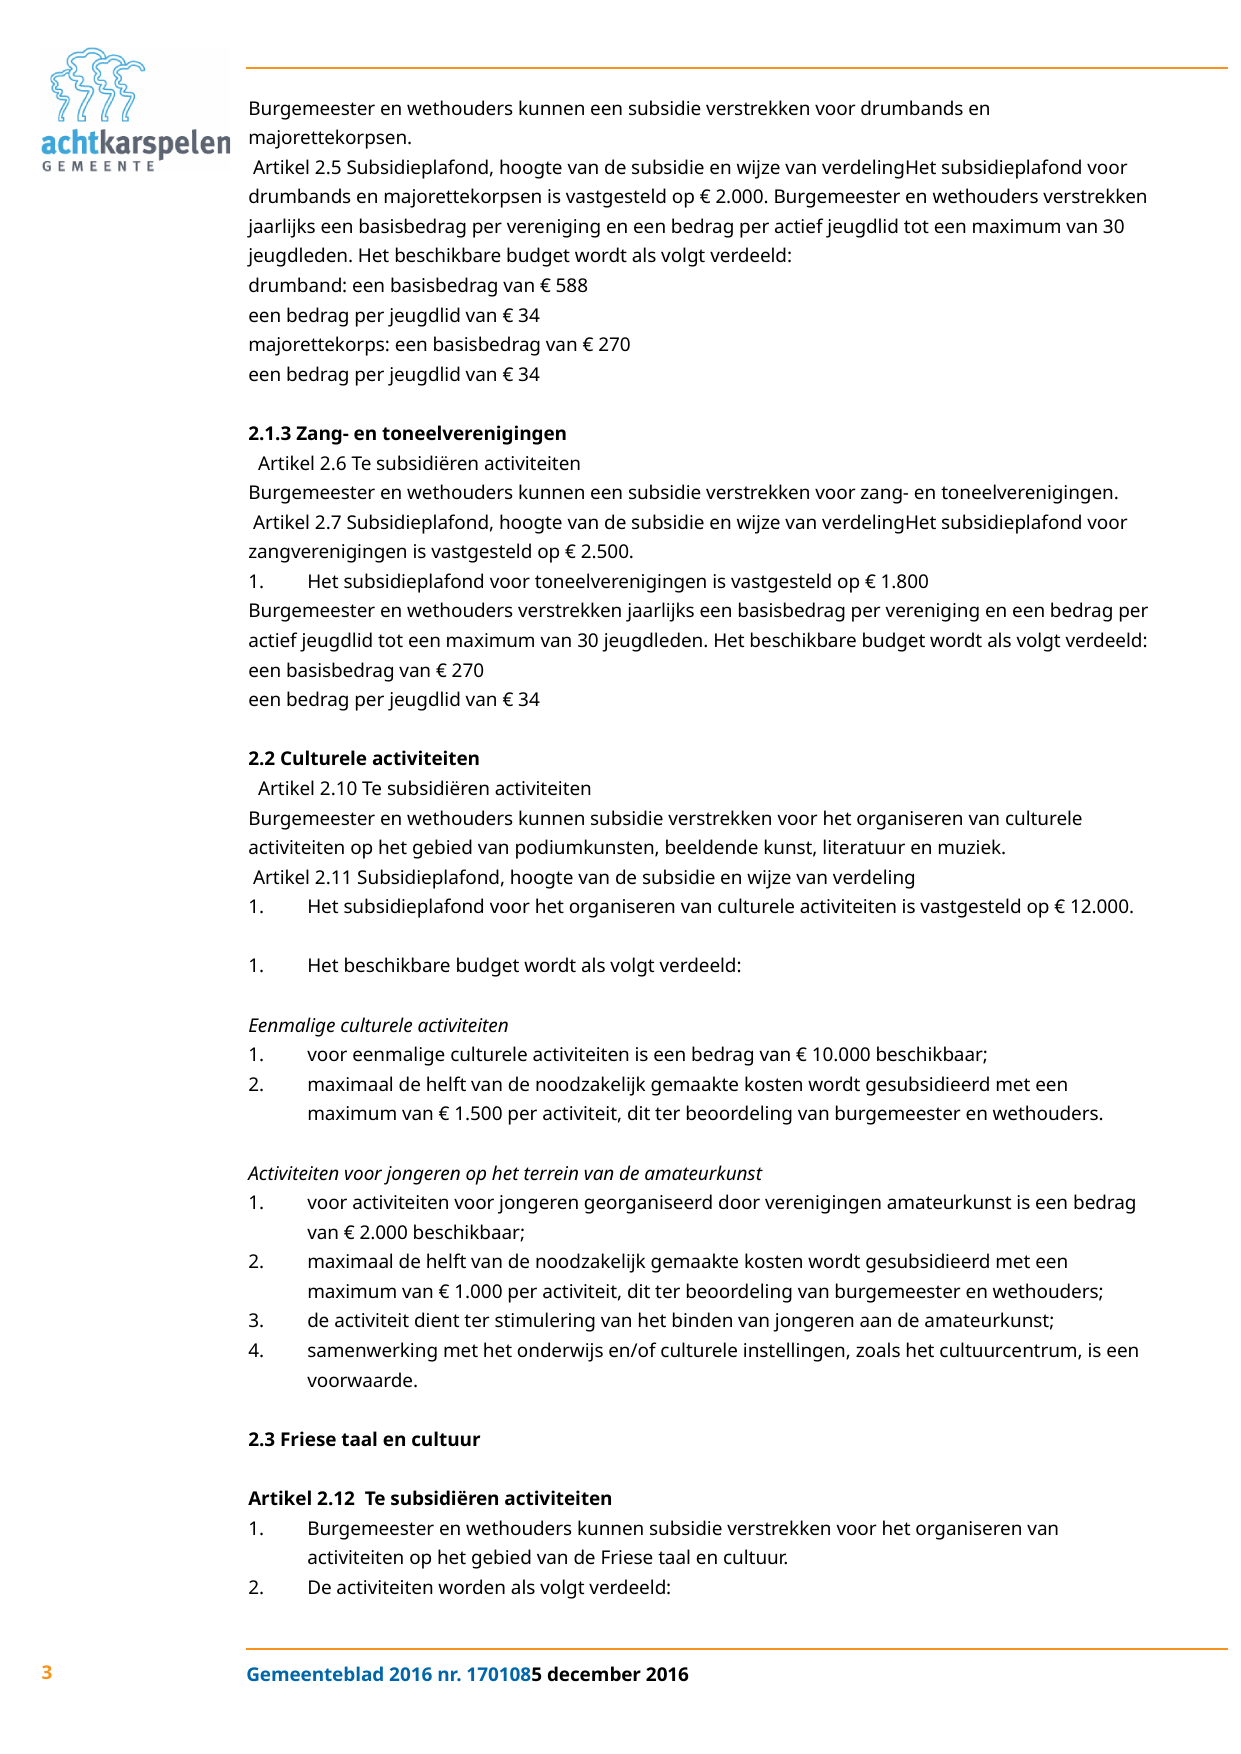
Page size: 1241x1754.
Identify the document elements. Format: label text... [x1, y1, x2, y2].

text Artikel 2.5 Subsidieplafond, hoogte van de subsidie en wijze van verdelingHet subsidieplafond voor drumbands en majorettekorpsen is vastgesteld op € 2.000. Burgemeester en wethouders verstrekken jaarlijks een basisbedrag per vereniging en een bedrag per actief jeugdlid tot een maximum van 30 jeugdleden. Het beschikbare budget wordt als volgt verdeeld: [248, 154, 1152, 268]
text Activiteiten voor jongeren op het terrein van de amateurkunst [248, 1160, 1152, 1186]
text Burgemeester en wethouders kunnen subsidie verstrekken voor het organiseren van culturele activiteiten op het gebied van podiumkunsten, beeldende kunst, literatuur en muziek. [248, 805, 1152, 860]
list Het beschikbare budget wordt als volgt verdeeld: [248, 953, 1152, 978]
text 2.2 Culturele activiteiten [248, 746, 1152, 771]
picture [41, 47, 231, 172]
text Artikel 2.12 Te subsidiëren activiteiten [248, 1485, 1152, 1511]
text een bedrag per jeugdlid van € 34 [248, 686, 1152, 712]
text Artikel 2.11 Subsidieplafond, hoogte van de subsidie en wijze van verdeling [248, 864, 1152, 890]
list Het subsidieplafond voor het organiseren van culturele activiteiten is vastgesteld op € 12.000. [248, 893, 1152, 919]
list maximaal de helft van de noodzakelijk gemaakte kosten wordt gesubsidieerd met een maximum van € 1.500 per activiteit, dit ter beoordeling van burgemeester en wethouders. [248, 1071, 1152, 1126]
text 2.3 Friese taal en cultuur [248, 1426, 1152, 1452]
list voor activiteiten voor jongeren georganiseerd door verenigingen amateurkunst is een bedrag van € 2.000 beschikbaar; [248, 1189, 1152, 1245]
text drumband: een basisbedrag van € 588 [248, 272, 1152, 298]
text Burgemeester en wethouders kunnen een subsidie verstrekken voor zang- en toneelverenigingen. [248, 479, 1152, 505]
list Het subsidieplafond voor toneelverenigingen is vastgesteld op € 1.800 [248, 568, 1152, 594]
text Eenmalige culturele activiteiten [248, 1012, 1152, 1038]
list voor eenmalige culturele activiteiten is een bedrag van € 10.000 beschikbaar; [248, 1041, 1152, 1067]
text een bedrag per jeugdlid van € 34 [248, 302, 1152, 328]
text een bedrag per jeugdlid van € 34 [248, 361, 1152, 387]
list de activiteit dient ter stimulering van het binden van jongeren aan de amateurkunst; [248, 1308, 1152, 1333]
list maximaal de helft van de noodzakelijk gemaakte kosten wordt gesubsidieerd met een maximum van € 1.000 per activiteit, dit ter beoordeling van burgemeester en wethouders; [248, 1248, 1152, 1304]
text Burgemeester en wethouders kunnen een subsidie verstrekken voor drumbands en majorettekorpsen. [248, 95, 1152, 150]
text Artikel 2.10 Te subsidiëren activiteiten [248, 775, 1152, 801]
list samenwerking met het onderwijs en/of culturele instellingen, zoals het cultuurcentrum, is een voorwaarde. [248, 1337, 1152, 1393]
text Artikel 2.6 Te subsidiëren activiteiten [248, 450, 1152, 476]
text 2.1.3 Zang- en toneelverenigingen [248, 420, 1152, 446]
text Burgemeester en wethouders verstrekken jaarlijks een basisbedrag per vereniging en een bedrag per actief jeugdlid tot een maximum van 30 jeugdleden. Het beschikbare budget wordt als volgt verdeeld: [248, 598, 1152, 653]
list Burgemeester en wethouders kunnen subsidie verstrekken voor het organiseren van activiteiten op het gebied van de Friese taal en cultuur. [248, 1515, 1152, 1570]
text een basisbedrag van € 270 [248, 657, 1152, 683]
list De activiteiten worden als volgt verdeeld: [248, 1574, 1152, 1600]
text majorettekorps: een basisbedrag van € 270 [248, 331, 1152, 357]
text Artikel 2.7 Subsidieplafond, hoogte van de subsidie en wijze van verdelingHet subsidieplafond voor zangverenigingen is vastgesteld op € 2.500. [248, 509, 1152, 564]
